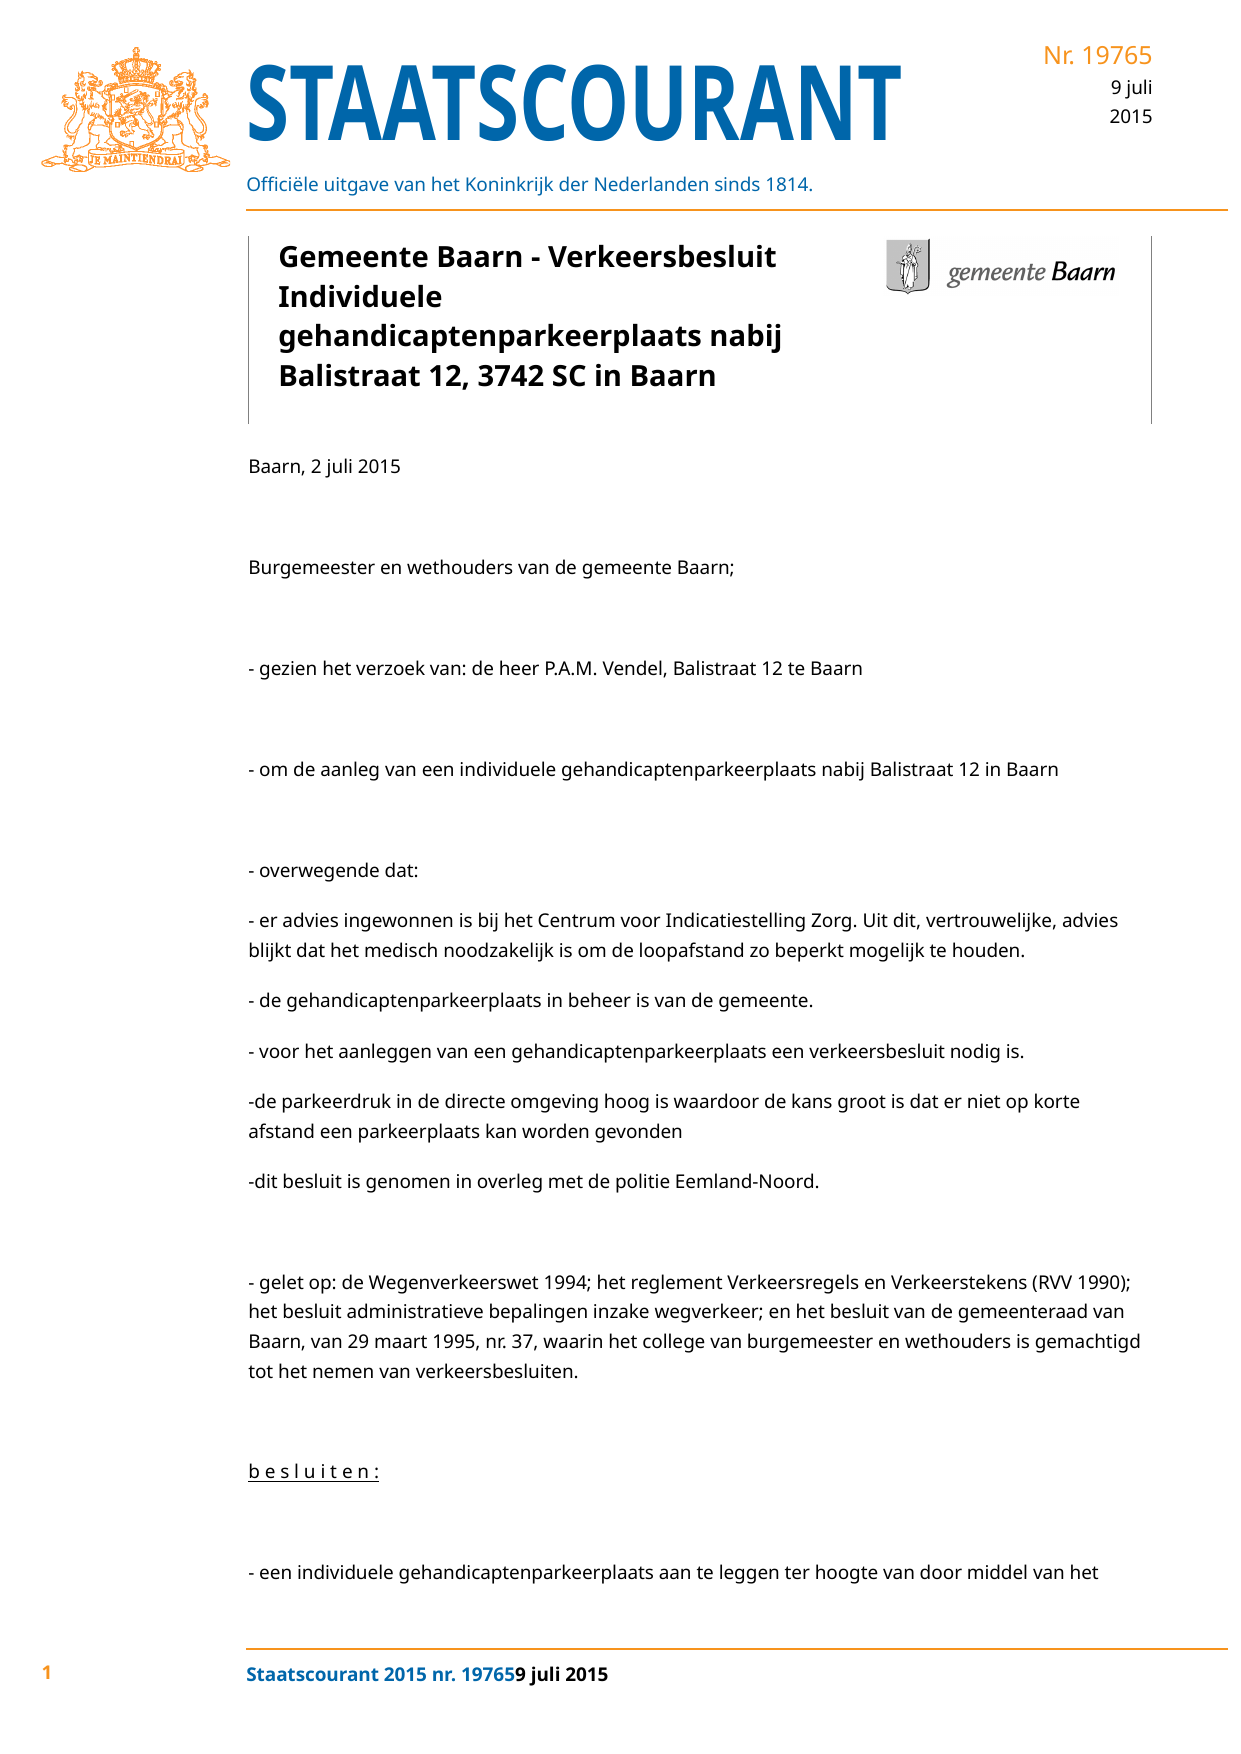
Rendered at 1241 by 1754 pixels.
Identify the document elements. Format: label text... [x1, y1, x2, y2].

text - een individuele gehandicaptenparkeerplaats aan te leggen ter hoogte van door middel van het [248, 1559, 1152, 1585]
text - gezien het verzoek van: de heer P.A.M. Vendel, Balistraat 12 te Baarn [248, 655, 1152, 681]
text -dit besluit is genomen in overleg met de politie Eemland-Noord. [248, 1168, 1152, 1194]
text - er advies ingewonnen is bij het Centrum voor Indicatiestelling Zorg. Uit dit, vertrouwelijke, advies blijkt dat het medisch noodzakelijk is om de loopafstand zo beperkt mogelijk te houden. [248, 907, 1152, 963]
text b e s l u i t e n : [248, 1459, 1152, 1484]
text Burgemeester en wethouders van de gemeente Baarn; [248, 554, 1152, 580]
text - om de aanleg van een individuele gehandicaptenparkeerplaats nabij Balistraat 12 in Baarn [248, 756, 1152, 782]
table_header [850, 236, 1151, 424]
picture [882, 236, 1119, 296]
text - gelet op: de Wegenverkeerswet 1994; het reglement Verkeersregels en Verkeerstekens (RVV 1990); het besluit administratieve bepalingen inzake wegverkeer; en het besluit van de gemeenteraad van Baarn, van 29 maart 1995, nr. 37, waarin het college van burgemeester en wethouders is gemachtigd tot het nemen van verkeersbesluiten. [248, 1269, 1152, 1383]
text - de gehandicaptenparkeerplaats in beheer is van de gemeente. [248, 987, 1152, 1013]
text -de parkeerdruk in de directe omgeving hoog is waardoor de kans groot is dat er niet op korte afstand een parkeerplaats kan worden gevonden [248, 1088, 1152, 1143]
text Baarn, 2 juli 2015 [248, 454, 1152, 479]
picture [41, 47, 231, 172]
table_header Gemeente Baarn - Verkeersbesluit Individuele gehandicaptenparkeerplaats nabij Balistraat 12, 3742 SC in Baarn [249, 236, 850, 424]
text - voor het aanleggen van een gehandicaptenparkeerplaats een verkeersbesluit nodig is. [248, 1038, 1152, 1063]
text - overwegende dat: [248, 857, 1152, 883]
